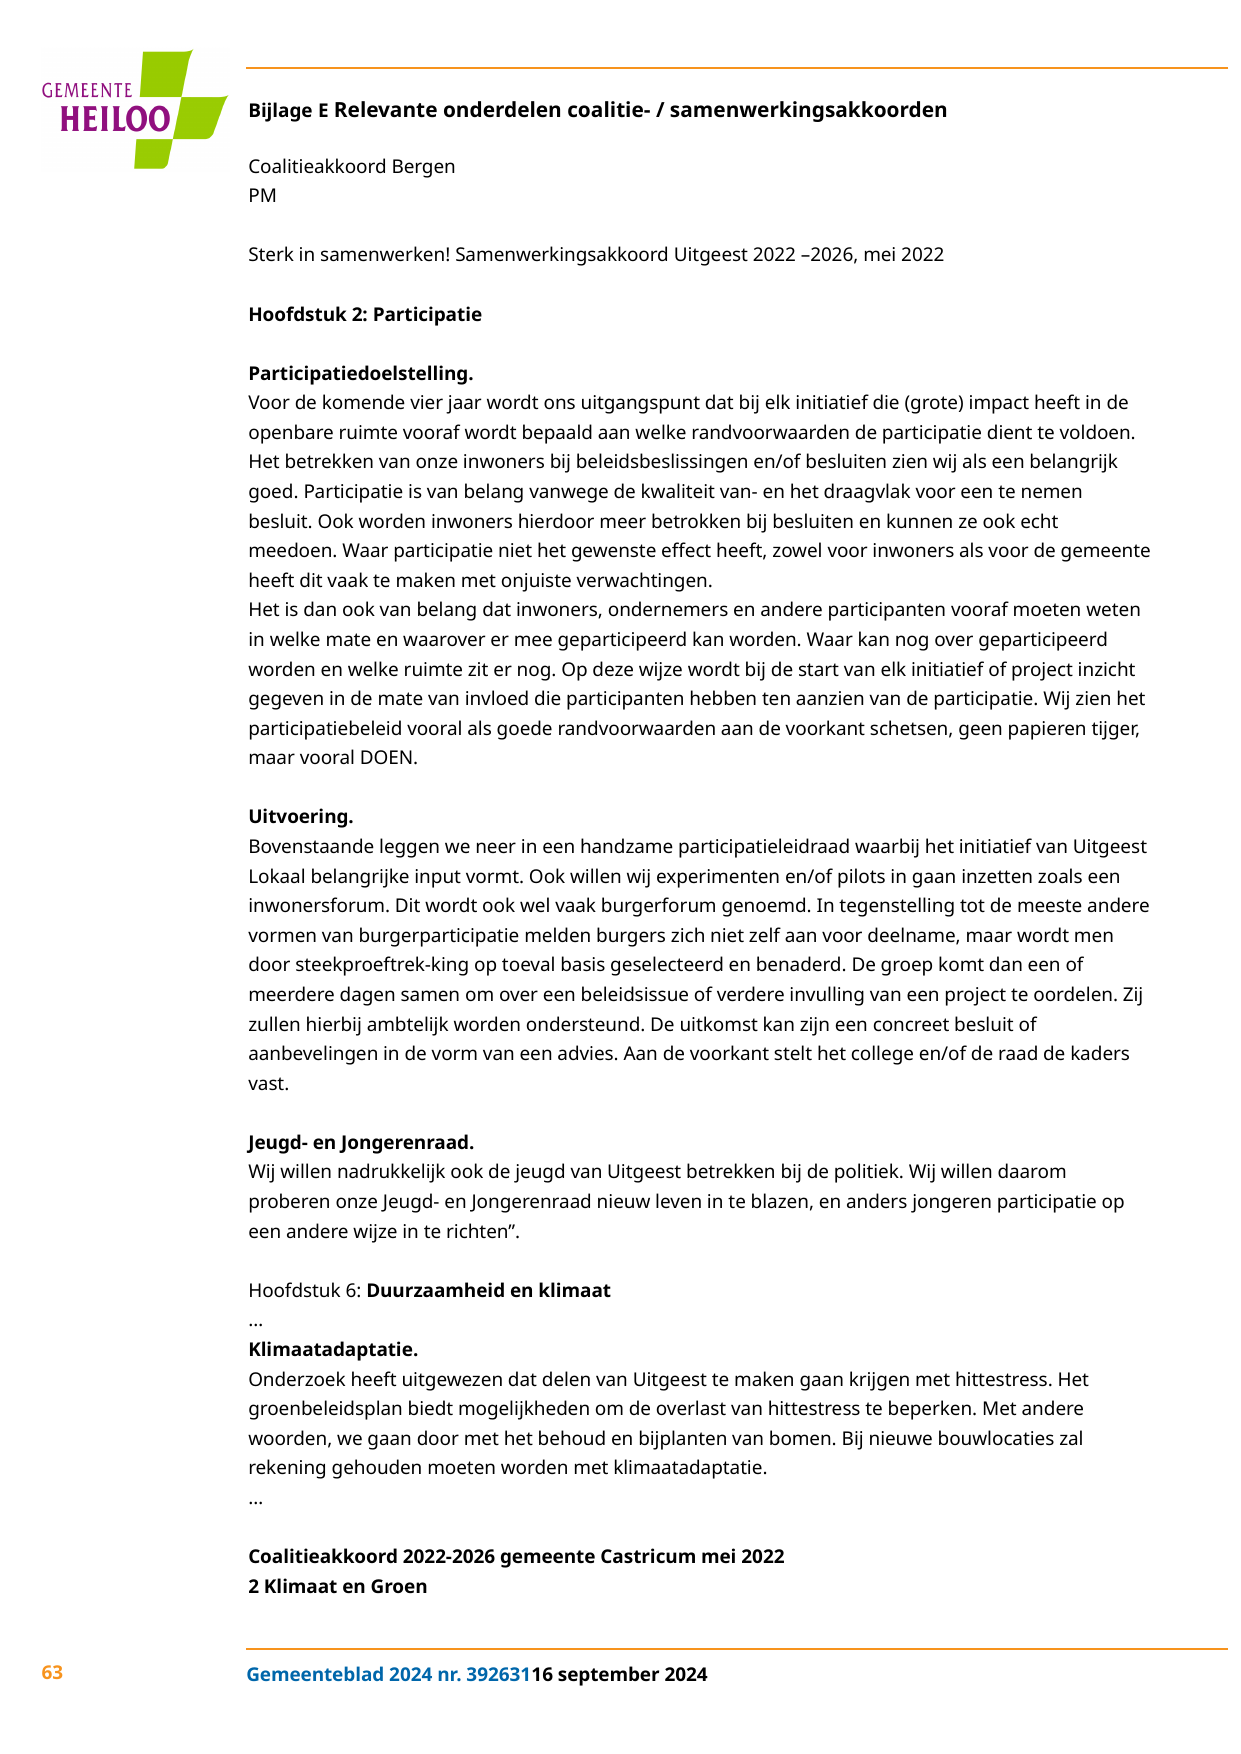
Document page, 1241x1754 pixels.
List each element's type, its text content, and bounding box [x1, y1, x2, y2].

text Klimaatadaptatie. [248, 1336, 1152, 1362]
text Participatiedoelstelling. [248, 360, 1152, 386]
text Het is dan ook van belang dat inwoners, ondernemers en andere participanten vooraf moeten weten in welke mate en waarover er mee geparticipeerd kan worden. Waar kan nog over geparticipeerd worden en welke ruimte zit er nog. Op deze wijze wordt bij de start van elk initiatief of project inzicht gegeven in de mate van invloed die participanten hebben ten aanzien van de participatie. Wij zien het participatiebeleid vooral als goede randvoorwaarden aan de voorkant schetsen, geen papieren tijger, maar vooral DOEN. [248, 597, 1152, 770]
text 2 Klimaat en Groen [248, 1573, 1152, 1599]
text Wij willen nadrukkelijk ook de jeugd van Uitgeest betrekken bij de politiek. Wij willen daarom proberen onze Jeugd- en Jongerenraad nieuw leven in te blazen, en anders jongeren participatie op een andere wijze in te richten”. [248, 1159, 1152, 1244]
text Voor de komende vier jaar wordt ons uitgangspunt dat bij elk initiatief die (grote) impact heeft in de openbare ruimte vooraf wordt bepaald aan welke randvoorwaarden de participatie dient te voldoen. Het betrekken van onze inwoners bij beleidsbeslissingen en/of besluiten zien wij als een belangrijk goed. Participatie is van belang vanwege de kwaliteit van- en het draagvlak voor een te nemen besluit. Ook worden inwoners hierdoor meer betrokken bij besluiten en kunnen ze ook echt meedoen. Waar participatie niet het gewenste effect heeft, zowel voor inwoners als voor de gemeente heeft dit vaak te maken met onjuiste verwachtingen. [248, 389, 1152, 593]
text Hoofdstuk 2: Participatie [248, 301, 1152, 327]
text Uitvoering. [248, 804, 1152, 829]
text Onderzoek heeft uitgewezen dat delen van Uitgeest te maken gaan krijgen met hittestress. Het groenbeleidsplan biedt mogelijkheden om de overlast van hittestress te beperken. Met andere woorden, we gaan door met het behoud en bijplanten van bomen. Bij nieuwe bouwlocaties zal rekening gehouden moeten worden met klimaatadaptatie. [248, 1366, 1152, 1480]
text Sterk in samenwerken! Samenwerkingsakkoord Uitgeest 2022 –2026, mei 2022 [248, 242, 1152, 267]
text Coalitieakkoord 2022-2026 gemeente Castricum mei 2022 [248, 1543, 1152, 1569]
text Bovenstaande leggen we neer in een handzame participatieleidraad waarbij het initiatief van Uitgeest Lokaal belangrijke input vormt. Ook willen wij experimenten en/of pilots in gaan inzetten zoals een inwonersforum. Dit wordt ook wel vaak burgerforum genoemd. In tegenstelling tot de meeste andere vormen van burgerparticipatie melden burgers zich niet zelf aan voor deelname, maar wordt men door steekproeftrek-king op toeval basis geselecteerd en benaderd. De groep komt dan een of meerdere dagen samen om over een beleidsissue of verdere invulling van een project te oordelen. Zij zullen hierbij ambtelijk worden ondersteund. De uitkomst kan zijn een concreet besluit of aanbevelingen in de vorm van een advies. Aan de voorkant stelt het college en/of de raad de kaders vast. [248, 833, 1152, 1096]
text … [248, 1307, 1152, 1332]
text … [248, 1484, 1152, 1510]
text Jeugd- en Jongerenraad. [248, 1129, 1152, 1155]
text PM [248, 182, 1152, 208]
text Bijlage E Relevante onderdelen coalitie- / samenwerkingsakkoorden [248, 95, 1152, 123]
text Coalitieakkoord Bergen [248, 153, 1152, 179]
text Hoofdstuk 6: Duurzaamheid en klimaat [248, 1277, 1152, 1303]
picture [41, 47, 231, 172]
